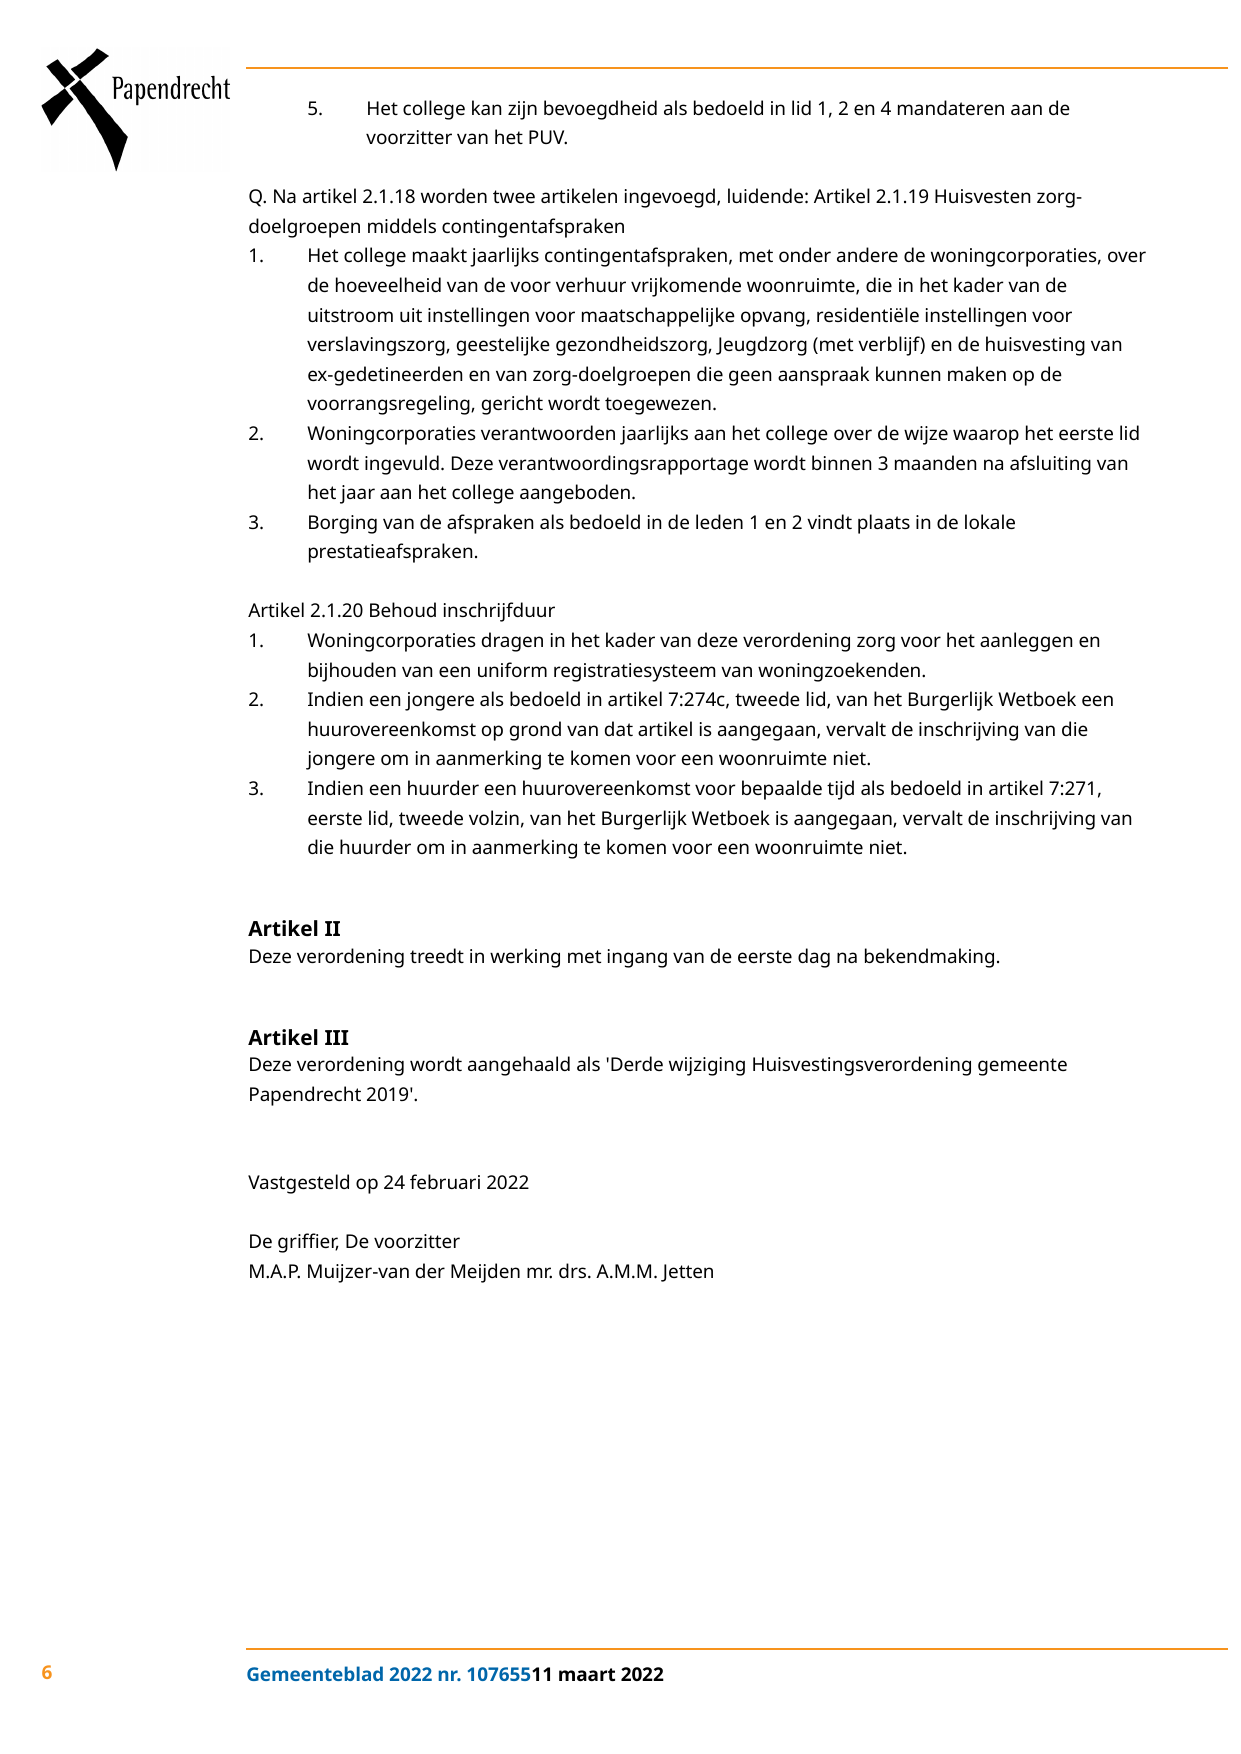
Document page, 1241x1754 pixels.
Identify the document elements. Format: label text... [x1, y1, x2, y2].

list Borging van de afspraken als bedoeld in de leden 1 en 2 vindt plaats in de lokale prestatieafspraken. [248, 509, 1152, 564]
text Deze verordening wordt aangehaald als 'Derde wijziging Huisvestingsverordening gemeente Papendrecht 2019'. [248, 1051, 1152, 1107]
text Artikel III [248, 1023, 1152, 1051]
list Het college maakt jaarlijks contingentafspraken, met onder andere de woningcorporaties, over de hoeveelheid van de voor verhuur vrijkomende woonruimte, die in het kader van de uitstroom uit instellingen voor maatschappelijke opvang, residentiële instellingen voor verslavingszorg, geestelijke gezondheidszorg, Jeugdzorg (met verblijf) en de huisvesting van ex-gedetineerden en van zorg-doelgroepen die geen aanspraak kunnen maken op de voorrangsregeling, gericht wordt toegewezen. [248, 243, 1152, 416]
text De griffier, De voorzitter [248, 1229, 1152, 1254]
text Artikel II [248, 914, 1152, 943]
text Q. Na artikel 2.1.18 worden twee artikelen ingevoegd, luidende: Artikel 2.1.19 Huisvesten zorg-doelgroepen middels contingentafspraken [248, 183, 1152, 239]
text Deze verordening treedt in werking met ingang van de eerste dag na bekendmaking. [248, 943, 1152, 968]
list Woningcorporaties dragen in het kader van deze verordening zorg voor het aanleggen en bijhouden van een uniform registratiesysteem van woningzoekenden. [248, 627, 1152, 683]
list Het college kan zijn bevoegdheid als bedoeld in lid 1, 2 en 4 mandateren aan de voorzitter van het PUV. [307, 95, 1152, 150]
list Indien een huurder een huurovereenkomst voor bepaalde tijd als bedoeld in artikel 7:271, eerste lid, tweede volzin, van het Burgerlijk Wetboek is aangegaan, vervalt de inschrijving van die huurder om in aanmerking te komen voor een woonruimte niet. [248, 775, 1152, 860]
picture [41, 47, 231, 172]
list Indien een jongere als bedoeld in artikel 7:274c, tweede lid, van het Burgerlijk Wetboek een huurovereenkomst op grond van dat artikel is aangegaan, vervalt de inschrijving van die jongere om in aanmerking te komen voor een woonruimte niet. [248, 686, 1152, 771]
text Artikel 2.1.20 Behoud inschrijfduur [248, 598, 1152, 623]
text M.A.P. Muijzer-van der Meijden mr. drs. A.M.M. Jetten [248, 1258, 1152, 1284]
list Woningcorporaties verantwoorden jaarlijks aan het college over de wijze waarop het eerste lid wordt ingevuld. Deze verantwoordingsrapportage wordt binnen 3 maanden na afsluiting van het jaar aan het college aangeboden. [248, 420, 1152, 505]
text Vastgesteld op 24 februari 2022 [248, 1169, 1152, 1195]
